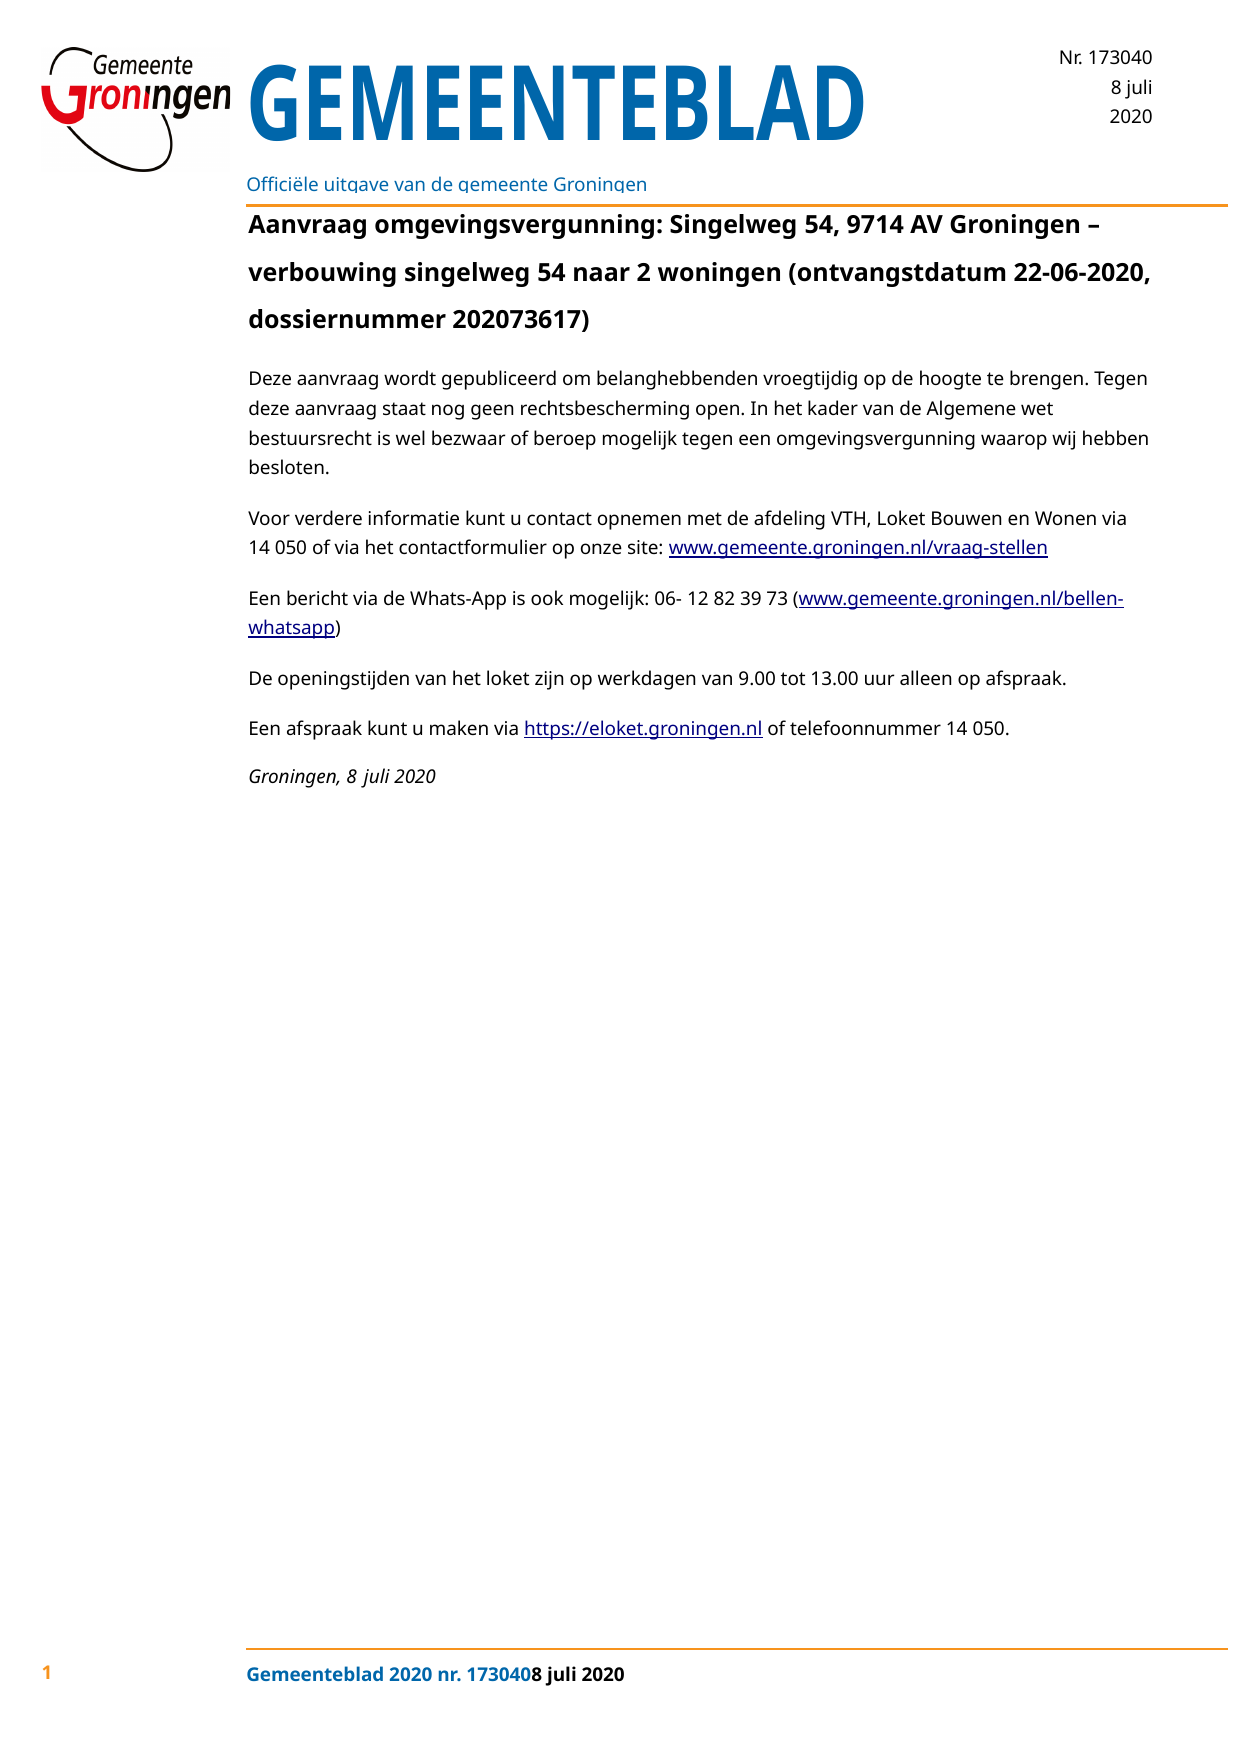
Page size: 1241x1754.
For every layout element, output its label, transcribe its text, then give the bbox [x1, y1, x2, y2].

text De openingstijden van het loket zijn op werkdagen van 9.00 tot 13.00 uur alleen op afspraak. [248, 665, 1152, 690]
picture [41, 47, 231, 172]
text Een afspraak kunt u maken via https://eloket.groningen.nl of telefoonnummer 14 050. [248, 715, 1152, 741]
text Een bericht via de Whats-App is ook mogelijk: 06- 12 82 39 73 (www.gemeente.groningen.nl/bellen-whatsapp) [248, 585, 1152, 640]
text Groningen, 8 juli 2020 [248, 763, 1152, 789]
text Aanvraag omgevingsvergunning: Singelweg 54, 9714 AV Groningen – verbouwing singelweg 54 naar 2 woningen (ontvangstdatum 22-06-2020, dossiernummer 202073617) [248, 207, 1152, 336]
text Deze aanvraag wordt gepubliceerd om belanghebbenden vroegtijdig op de hoogte te brengen. Tegen deze aanvraag staat nog geen rechtsbescherming open. In het kader van de Algemene wet bestuursrecht is wel bezwaar of beroep mogelijk tegen een omgevingsvergunning waarop wij hebben besloten. [248, 366, 1152, 480]
text Voor verdere informatie kunt u contact opnemen met de afdeling VTH, Loket Bouwen en Wonen via 14 050 of via het contactformulier op onze site: www.gemeente.groningen.nl/vraag-stellen [248, 505, 1152, 560]
